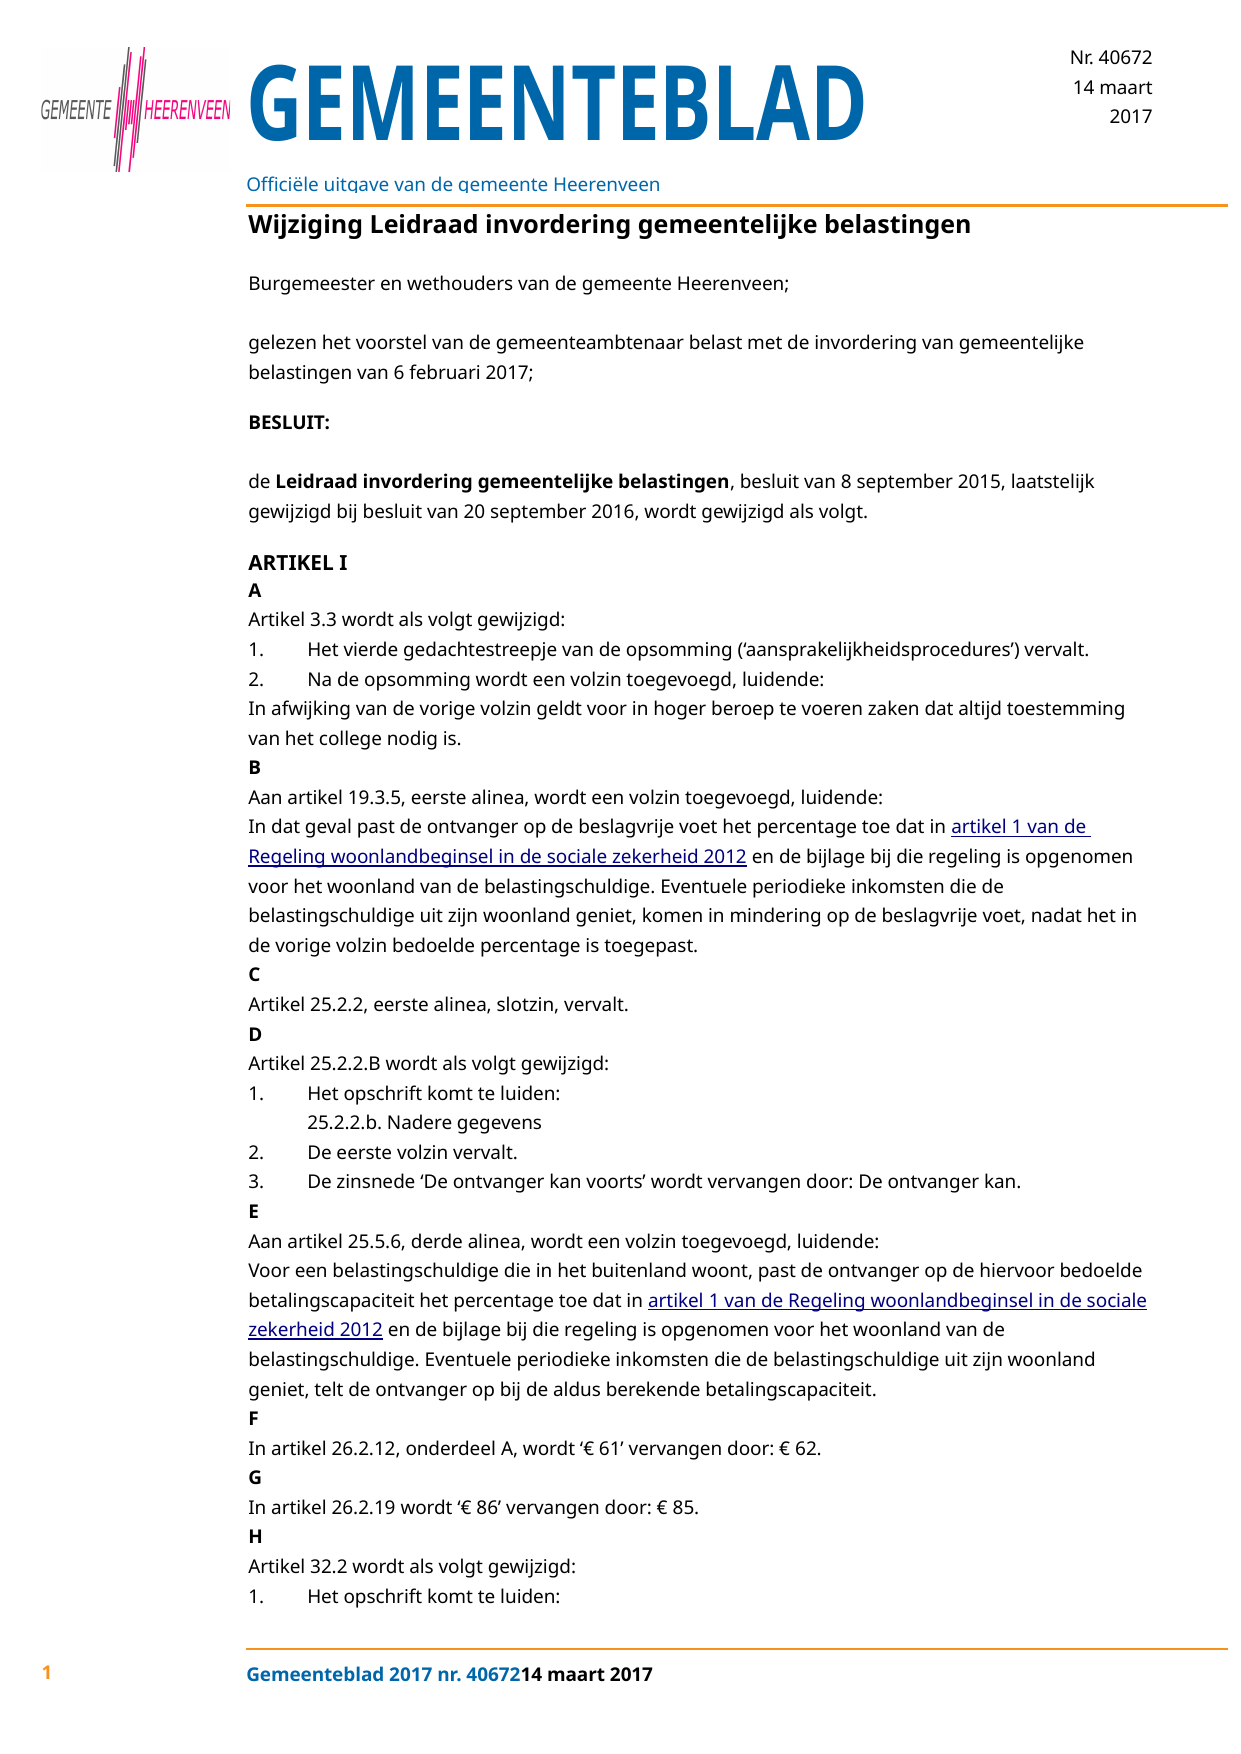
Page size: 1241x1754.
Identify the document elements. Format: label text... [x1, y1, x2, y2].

list Het opschrift komt te luiden: [248, 1080, 1152, 1106]
text A [248, 577, 1152, 603]
text Artikel 25.2.2, eerste alinea, slotzin, vervalt. [248, 991, 1152, 1017]
text C [248, 962, 1152, 987]
list Het opschrift komt te luiden: [248, 1583, 1152, 1608]
text Artikel 25.2.2.B wordt als volgt gewijzigd: [248, 1050, 1152, 1076]
text E [248, 1198, 1152, 1224]
text F [248, 1405, 1152, 1431]
text Artikel 3.3 wordt als volgt gewijzigd: [248, 607, 1152, 632]
text Wijziging Leidraad invordering gemeentelijke belastingen [248, 207, 1152, 241]
list 25.2.2.b. Nadere gegevens [248, 1109, 1152, 1135]
list De eerste volzin vervalt. [248, 1139, 1152, 1165]
text In artikel 26.2.12, onderdeel A, wordt ‘€ 61’ vervangen door: € 62. [248, 1435, 1152, 1461]
text In artikel 26.2.19 wordt ‘€ 86’ vervangen door: € 85. [248, 1494, 1152, 1520]
text gelezen het voorstel van de gemeenteambtenaar belast met de invordering van gemeentelijke belastingen van 6 februari 2017; [248, 329, 1152, 385]
list De zinsnede ‘De ontvanger kan voorts’ wordt vervangen door: De ontvanger kan. [248, 1169, 1152, 1194]
text In afwijking van de vorige volzin geldt voor in hoger beroep te voeren zaken dat altijd toestemming van het college nodig is. [248, 695, 1152, 751]
list Het vierde gedachtestreepje van de opsomming (‘aansprakelijkheidsprocedures’) vervalt. [248, 636, 1152, 662]
text Aan artikel 19.3.5, eerste alinea, wordt een volzin toegevoegd, luidende: [248, 784, 1152, 810]
text Burgemeester en wethouders van de gemeente Heerenveen; [248, 270, 1152, 296]
text Aan artikel 25.5.6, derde alinea, wordt een volzin toegevoegd, luidende: [248, 1228, 1152, 1253]
text Voor een belastingschuldige die in het buitenland woont, past de ontvanger op de hiervoor bedoelde betalingscapaciteit het percentage toe dat in artikel 1 van de Regeling woonlandbeginsel in de sociale zekerheid 2012 en de bijlage bij die regeling is opgenomen voor het woonland van de belastingschuldige. Eventuele periodieke inkomsten die de belastingschuldige uit zijn woonland geniet, telt de ontvanger op bij de aldus berekende betalingscapaciteit. [248, 1257, 1152, 1401]
list Na de opsomming wordt een volzin toegevoegd, luidende: [248, 666, 1152, 691]
text BESLUIT: [248, 409, 1152, 435]
text B [248, 754, 1152, 780]
text de Leidraad invordering gemeentelijke belastingen, besluit van 8 september 2015, laatstelijk gewijzigd bij besluit van 20 september 2016, wordt gewijzigd als volgt. [248, 468, 1152, 524]
text In dat geval past de ontvanger op de beslagvrije voet het percentage toe dat in artikel 1 van de Regeling woonlandbeginsel in de sociale zekerheid 2012 en de bijlage bij die regeling is opgenomen voor het woonland van de belastingschuldige. Eventuele periodieke inkomsten die de belastingschuldige uit zijn woonland geniet, komen in mindering op de beslagvrije voet, nadat het in de vorige volzin bedoelde percentage is toegepast. [248, 814, 1152, 958]
text ARTIKEL I [248, 548, 1152, 577]
picture [41, 47, 231, 172]
text G [248, 1464, 1152, 1490]
text H [248, 1524, 1152, 1549]
text Artikel 32.2 wordt als volgt gewijzigd: [248, 1553, 1152, 1579]
text D [248, 1021, 1152, 1046]
